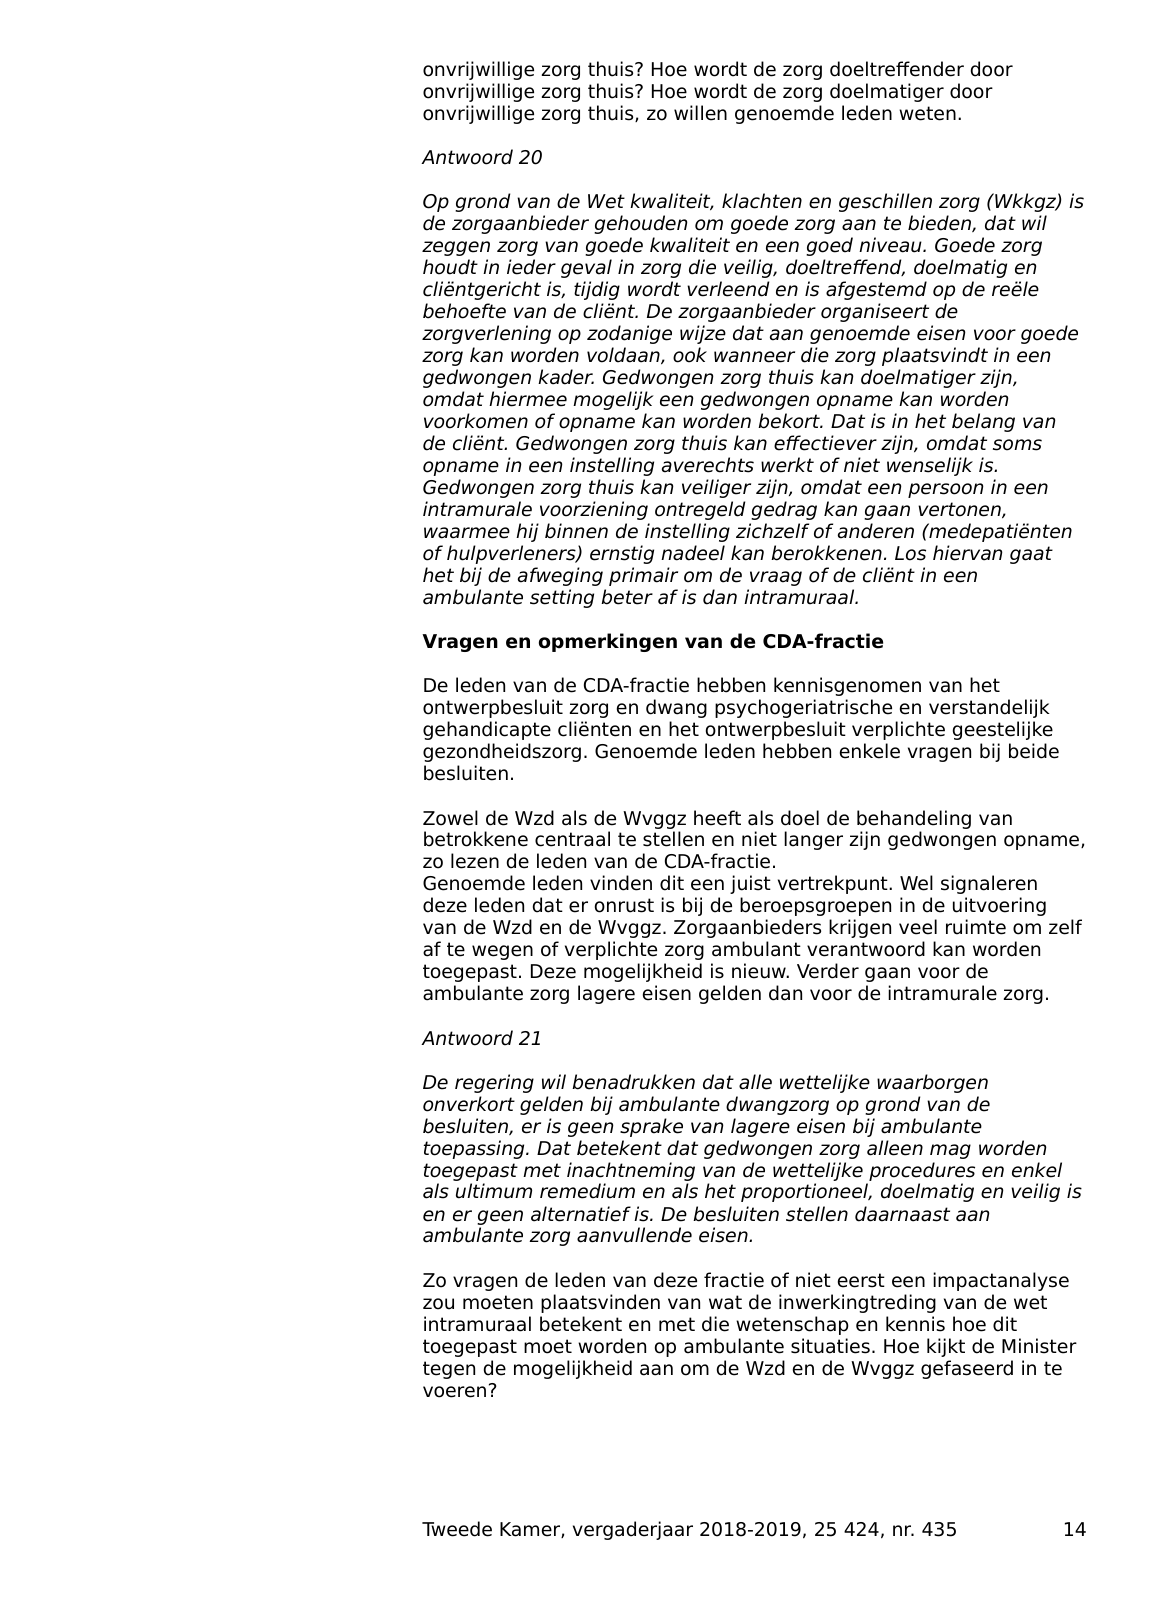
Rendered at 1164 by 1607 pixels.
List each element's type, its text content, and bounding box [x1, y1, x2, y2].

text Genoemde leden vinden dit een juist vertrekpunt. Wel signaleren deze leden dat er onrust is bij de beroepsgroepen in de uitvoering van de Wzd en de Wvggz. Zorgaanbieders krijgen veel ruimte om zelf af te wegen of verplichte zorg ambulant verantwoord kan worden toegepast. Deze mogelijkheid is nieuw. Verder gaan voor de ambulante zorg lagere eisen gelden dan voor de intramurale zorg. [422, 873, 1087, 1005]
subtitle Vragen en opmerkingen van de CDA-fractie [422, 631, 1087, 653]
text De leden van de CDA-fractie hebben kennisgenomen van het ontwerpbesluit zorg en dwang psychogeriatrische en verstandelijk gehandicapte cliënten en het ontwerpbesluit verplichte geestelijke gezondheidszorg. Genoemde leden hebben enkele vragen bij beide besluiten. [422, 675, 1087, 785]
subtitle Antwoord 21 [422, 1027, 1087, 1049]
text Op grond van de Wet kwaliteit, klachten en geschillen zorg (Wkkgz) is de zorgaanbieder gehouden om goede zorg aan te bieden, dat wil zeggen zorg van goede kwaliteit en een goed niveau. Goede zorg houdt in ieder geval in zorg die veilig, doeltreffend, doelmatig en cliëntgericht is, tijdig wordt verleend en is afgestemd op de reële behoefte van de cliënt. De zorgaanbieder organiseert de zorgverlening op zodanige wijze dat aan genoemde eisen voor goede zorg kan worden voldaan, ook wanneer die zorg plaatsvindt in een gedwongen kader. Gedwongen zorg thuis kan doelmatiger zijn, omdat hiermee mogelijk een gedwongen opname kan worden voorkomen of opname kan worden bekort. Dat is in het belang van de cliënt. Gedwongen zorg thuis kan effectiever zijn, omdat soms opname in een instelling averechts werkt of niet wenselijk is. Gedwongen zorg thuis kan veiliger zijn, omdat een persoon in een intramurale voorziening ontregeld gedrag kan gaan vertonen, waarmee hij binnen de instelling zichzelf of anderen (medepatiënten of hulpverleners) ernstig nadeel kan berokkenen. Los hiervan gaat het bij de afweging primair om de vraag of de cliënt in een ambulante setting beter af is dan intramuraal. [422, 191, 1087, 609]
text Zowel de Wzd als de Wvggz heeft als doel de behandeling van betrokkene centraal te stellen en niet langer zijn gedwongen opname, zo lezen de leden van de CDA-fractie. [422, 807, 1087, 873]
subtitle Antwoord 20 [422, 147, 1087, 169]
text onvrijwillige zorg thuis? Hoe wordt de zorg doeltreffender door onvrijwillige zorg thuis? Hoe wordt de zorg doelmatiger door onvrijwillige zorg thuis, zo willen genoemde leden weten. [422, 59, 1087, 125]
text De regering wil benadrukken dat alle wettelijke waarborgen onverkort gelden bij ambulante dwangzorg op grond van de besluiten, er is geen sprake van lagere eisen bij ambulante toepassing. Dat betekent dat gedwongen zorg alleen mag worden toegepast met inachtneming van de wettelijke procedures en enkel als ultimum remedium en als het proportioneel, doelmatig en veilig is en er geen alternatief is. De besluiten stellen daarnaast aan ambulante zorg aanvullende eisen. [422, 1072, 1087, 1247]
text Zo vragen de leden van deze fractie of niet eerst een impactanalyse zou moeten plaatsvinden van wat de inwerkingtreding van de wet intramuraal betekent en met die wetenschap en kennis hoe dit toegepast moet worden op ambulante situaties. Hoe kijkt de Minister tegen de mogelijkheid aan om de Wzd en de Wvggz gefaseerd in te voeren? [422, 1269, 1087, 1401]
